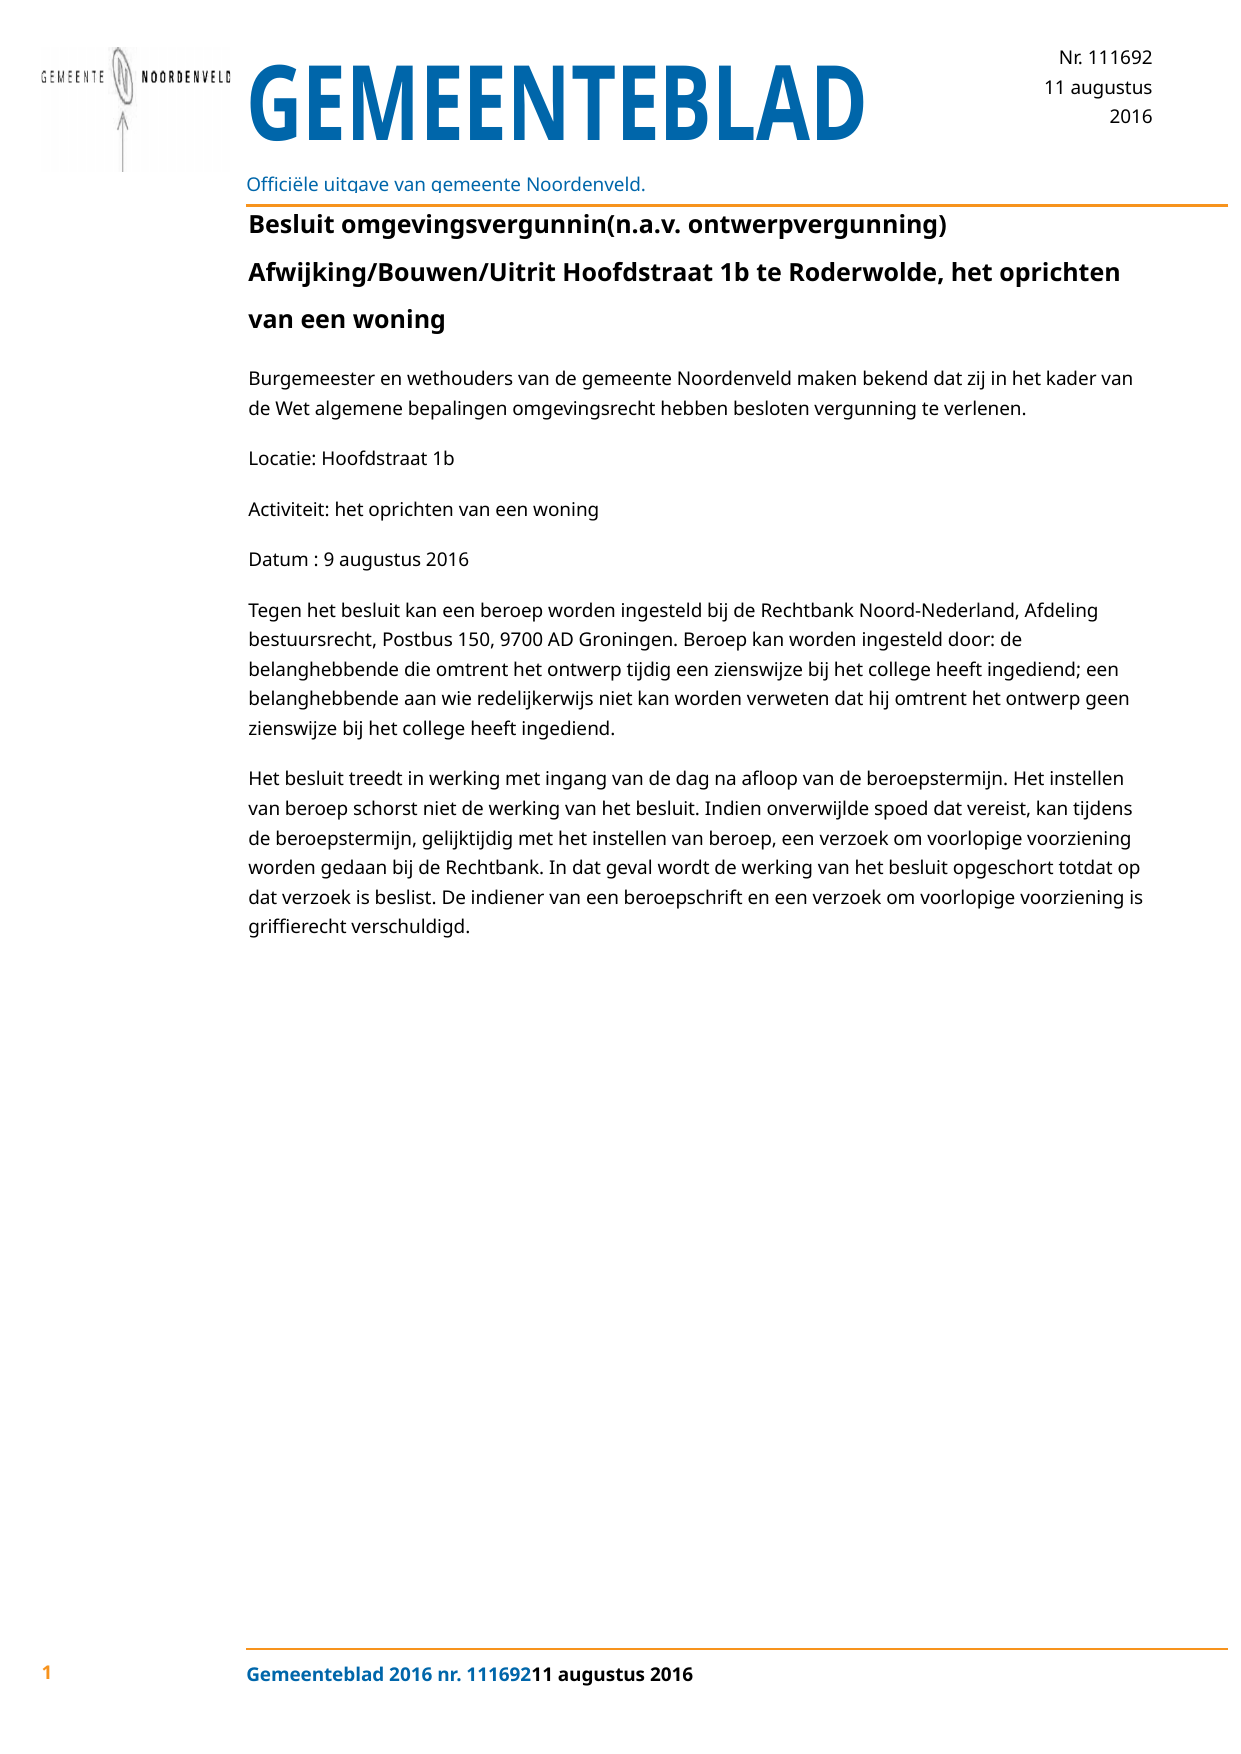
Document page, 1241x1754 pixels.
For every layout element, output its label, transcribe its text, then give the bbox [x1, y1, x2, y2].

text Datum : 9 augustus 2016 [248, 546, 1152, 572]
text Besluit omgevingsvergunnin(n.a.v. ontwerpvergunning) Afwijking/Bouwen/Uitrit Hoofdstraat 1b te Roderwolde, het oprichten van een woning [248, 207, 1152, 336]
text Activiteit: het oprichten van een woning [248, 496, 1152, 522]
text Locatie: Hoofdstraat 1b [248, 446, 1152, 471]
text Het besluit treedt in werking met ingang van de dag na afloop van de beroepstermijn. Het instellen van beroep schorst niet de werking van het besluit. Indien onverwijlde spoed dat vereist, kan tijdens de beroepstermijn, gelijktijdig met het instellen van beroep, een verzoek om voorlopige voorziening worden gedaan bij de Rechtbank. In dat geval wordt de werking van het besluit opgeschort totdat op dat verzoek is beslist. De indiener van een beroepschrift en een verzoek om voorlopige voorziening is griffierecht verschuldigd. [248, 766, 1152, 939]
text Tegen het besluit kan een beroep worden ingesteld bij de Rechtbank Noord-Nederland, Afdeling bestuursrecht, Postbus 150, 9700 AD Groningen. Beroep kan worden ingesteld door: de belanghebbende die omtrent het ontwerp tijdig een zienswijze bij het college heeft ingediend; een belanghebbende aan wie redelijkerwijs niet kan worden verweten dat hij omtrent het ontwerp geen zienswijze bij het college heeft ingediend. [248, 597, 1152, 741]
text Burgemeester en wethouders van de gemeente Noordenveld maken bekend dat zij in het kader van de Wet algemene bepalingen omgevingsrecht hebben besloten vergunning te verlenen. [248, 366, 1152, 421]
picture [41, 47, 231, 172]
